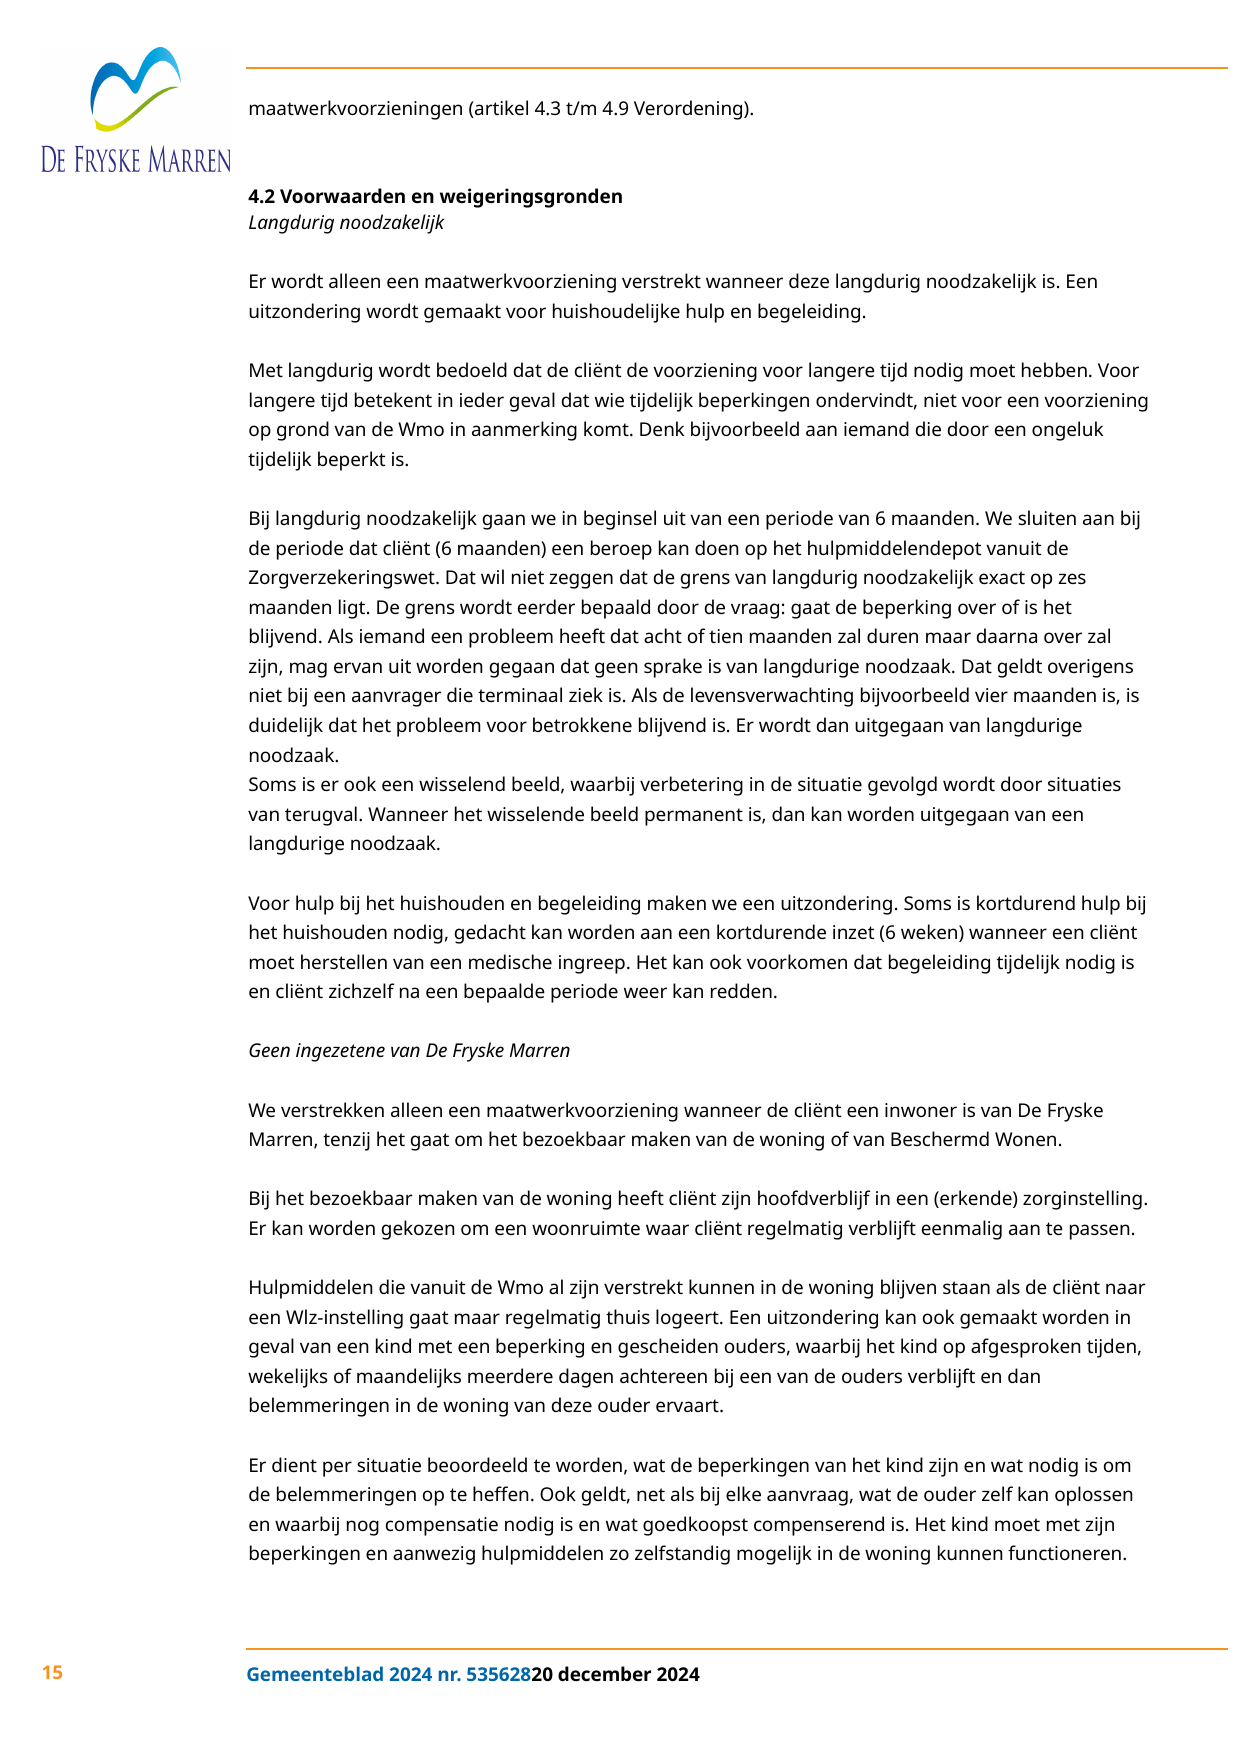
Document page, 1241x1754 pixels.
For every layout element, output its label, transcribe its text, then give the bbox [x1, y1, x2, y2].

text Bij langdurig noodzakelijk gaan we in beginsel uit van een periode van 6 maanden. We sluiten aan bij de periode dat cliënt (6 maanden) een beroep kan doen op het hulpmiddelendepot vanuit de Zorgverzekeringswet. Dat wil niet zeggen dat de grens van langdurig noodzakelijk exact op zes maanden ligt. De grens wordt eerder bepaald door de vraag: gaat de beperking over of is het blijvend. Als iemand een probleem heeft dat acht of tien maanden zal duren maar daarna over zal zijn, mag ervan uit worden gegaan dat geen sprake is van langdurige noodzaak. Dat geldt overigens niet bij een aanvrager die terminaal ziek is. Als de levensverwachting bijvoorbeeld vier maanden is, is duidelijk dat het probleem voor betrokkene blijvend is. Er wordt dan uitgegaan van langdurige noodzaak. [248, 505, 1152, 767]
text Er wordt alleen een maatwerkvoorziening verstrekt wanneer deze langdurig noodzakelijk is. Een uitzondering wordt gemaakt voor huishoudelijke hulp en begeleiding. [248, 268, 1152, 324]
text Bij het bezoekbaar maken van de woning heeft cliënt zijn hoofdverblijf in een (erkende) zorginstelling. Er kan worden gekozen om een woonruimte waar cliënt regelmatig verblijft eenmalig aan te passen. [248, 1186, 1152, 1241]
text Met langdurig wordt bedoeld dat de cliënt de voorziening voor langere tijd nodig moet hebben. Voor langere tijd betekent in ieder geval dat wie tijdelijk beperkingen ondervindt, niet voor een voorziening op grond van de Wmo in aanmerking komt. Denk bijvoorbeeld aan iemand die door een ongeluk tijdelijk beperkt is. [248, 357, 1152, 472]
text maatwerkvoorzieningen (artikel 4.3 t/m 4.9 Verordening). [248, 95, 1152, 121]
text Hulpmiddelen die vanuit de Wmo al zijn verstrekt kunnen in de woning blijven staan als de cliënt naar een Wlz-instelling gaat maar regelmatig thuis logeert. Een uitzondering kan ook gemaakt worden in geval van een kind met een beperking en gescheiden ouders, waarbij het kind op afgesproken tijden, wekelijks of maandelijks meerdere dagen achtereen bij een van de ouders verblijft en dan belemmeringen in de woning van deze ouder ervaart. [248, 1274, 1152, 1418]
text Er dient per situatie beoordeeld te worden, wat de beperkingen van het kind zijn en wat nodig is om de belemmeringen op te heffen. Ook geldt, net als bij elke aanvraag, wat de ouder zelf kan oplossen en waarbij nog compensatie nodig is en wat goedkoopst compenserend is. Het kind moet met zijn beperkingen en aanwezig hulpmiddelen zo zelfstandig mogelijk in de woning kunnen functioneren. [248, 1452, 1152, 1566]
text Langdurig noodzakelijk [248, 209, 1152, 235]
picture [41, 47, 231, 172]
text Voor hulp bij het huishouden en begeleiding maken we een uitzondering. Soms is kortdurend hulp bij het huishouden nodig, gedacht kan worden aan een kortdurende inzet (6 weken) wanneer een cliënt moet herstellen van een medische ingreep. Het kan ook voorkomen dat begeleiding tijdelijk nodig is en cliënt zichzelf na een bepaalde periode weer kan redden. [248, 890, 1152, 1004]
text Soms is er ook een wisselend beeld, waarbij verbetering in de situatie gevolgd wordt door situaties van terugval. Wanneer het wisselende beeld permanent is, dan kan worden uitgegaan van een langdurige noodzaak. [248, 771, 1152, 856]
text 4.2 Voorwaarden en weigeringsgronden [248, 183, 1152, 209]
text We verstrekken alleen een maatwerkvoorziening wanneer de cliënt een inwoner is van De Fryske Marren, tenzij het gaat om het bezoekbaar maken van de woning of van Beschermd Wonen. [248, 1097, 1152, 1152]
text Geen ingezetene van De Fryske Marren [248, 1038, 1152, 1063]
